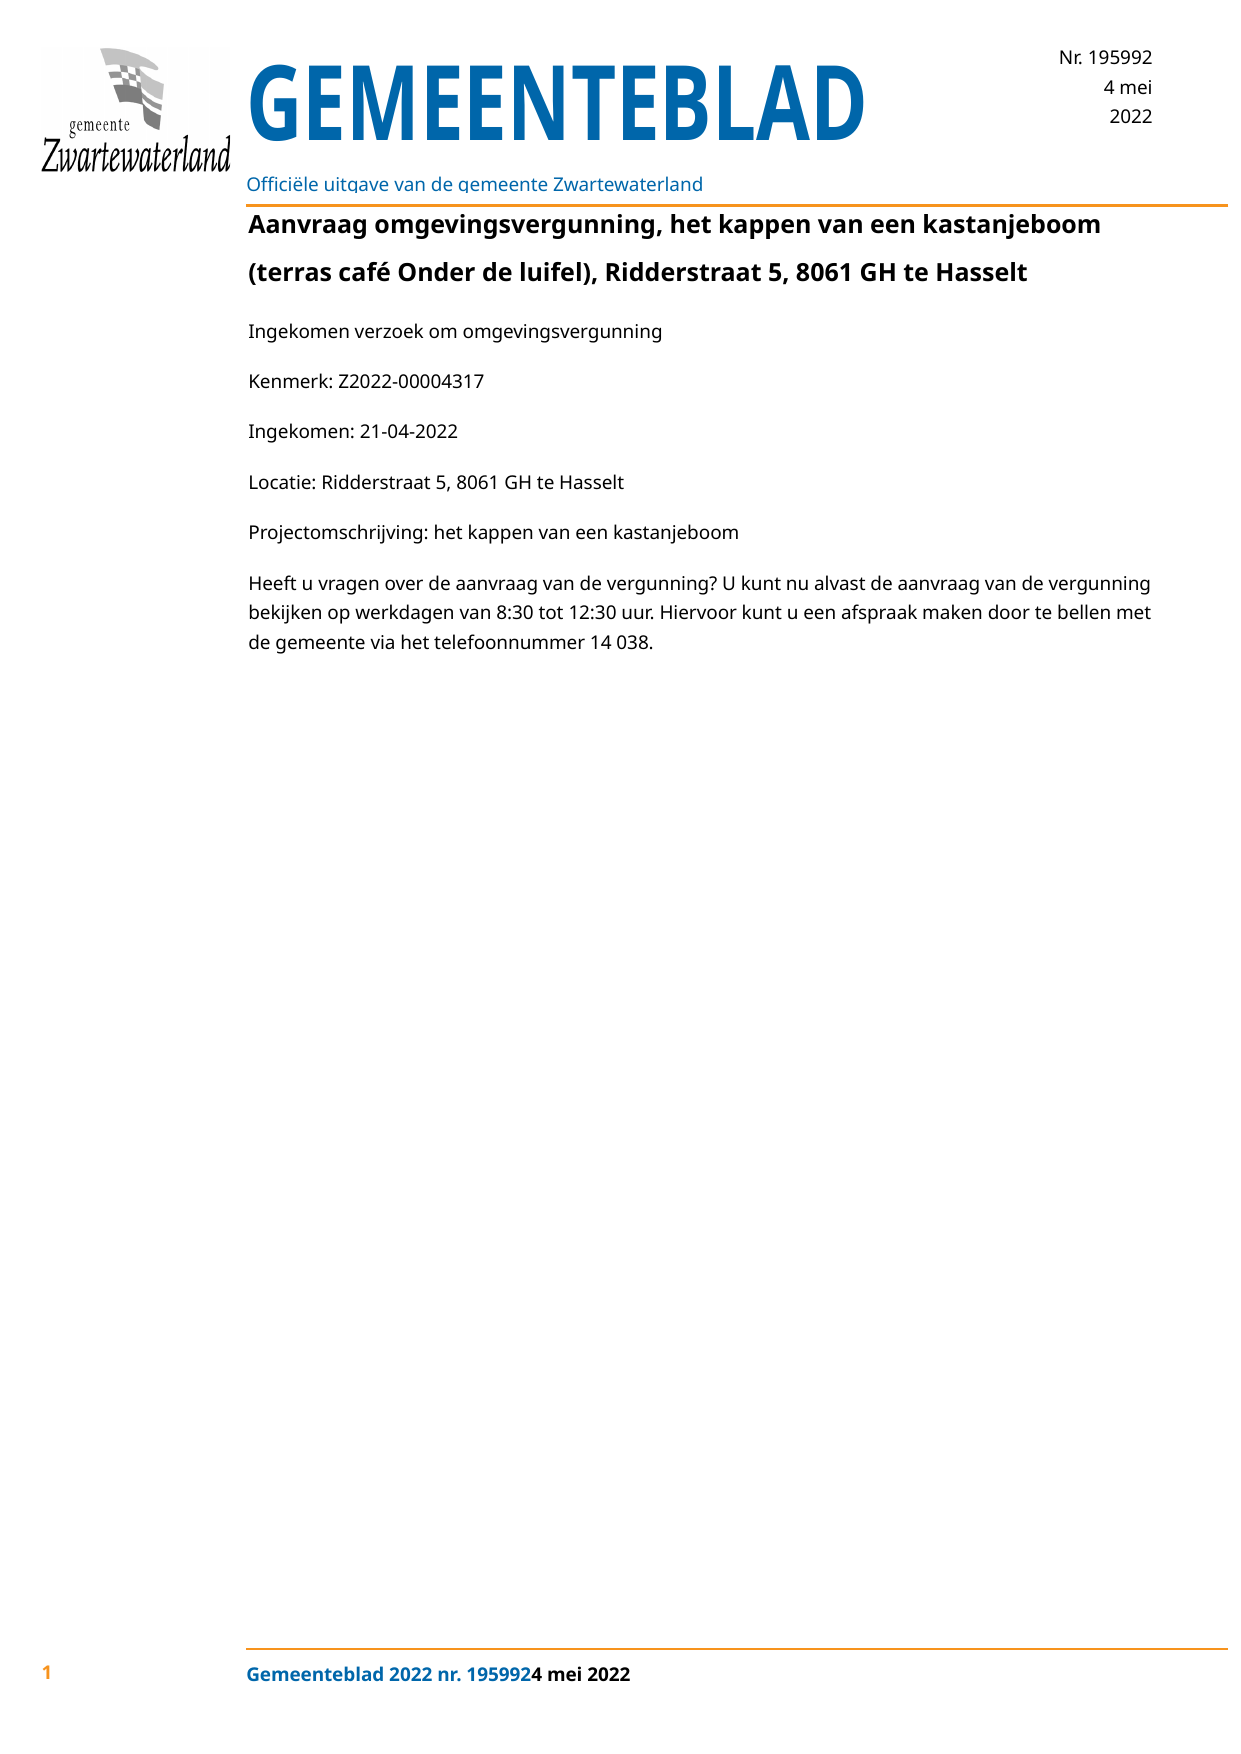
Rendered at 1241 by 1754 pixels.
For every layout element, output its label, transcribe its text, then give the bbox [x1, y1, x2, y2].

text Kenmerk: Z2022-00004317 [248, 368, 1152, 394]
text Projectomschrijving: het kappen van een kastanjeboom [248, 519, 1152, 545]
text Ingekomen: 21-04-2022 [248, 419, 1152, 444]
text Locatie: Ridderstraat 5, 8061 GH te Hasselt [248, 469, 1152, 495]
text Heeft u vragen over de aanvraag van de vergunning? U kunt nu alvast de aanvraag van de vergunning bekijken op werkdagen van 8:30 tot 12:30 uur. Hiervoor kunt u een afspraak maken door te bellen met de gemeente via het telefoonnummer 14 038. [248, 570, 1152, 655]
text Ingekomen verzoek om omgevingsvergunning [248, 318, 1152, 344]
picture [41, 47, 231, 172]
text Aanvraag omgevingsvergunning, het kappen van een kastanjeboom (terras café Onder de luifel), Ridderstraat 5, 8061 GH te Hasselt [248, 207, 1152, 288]
